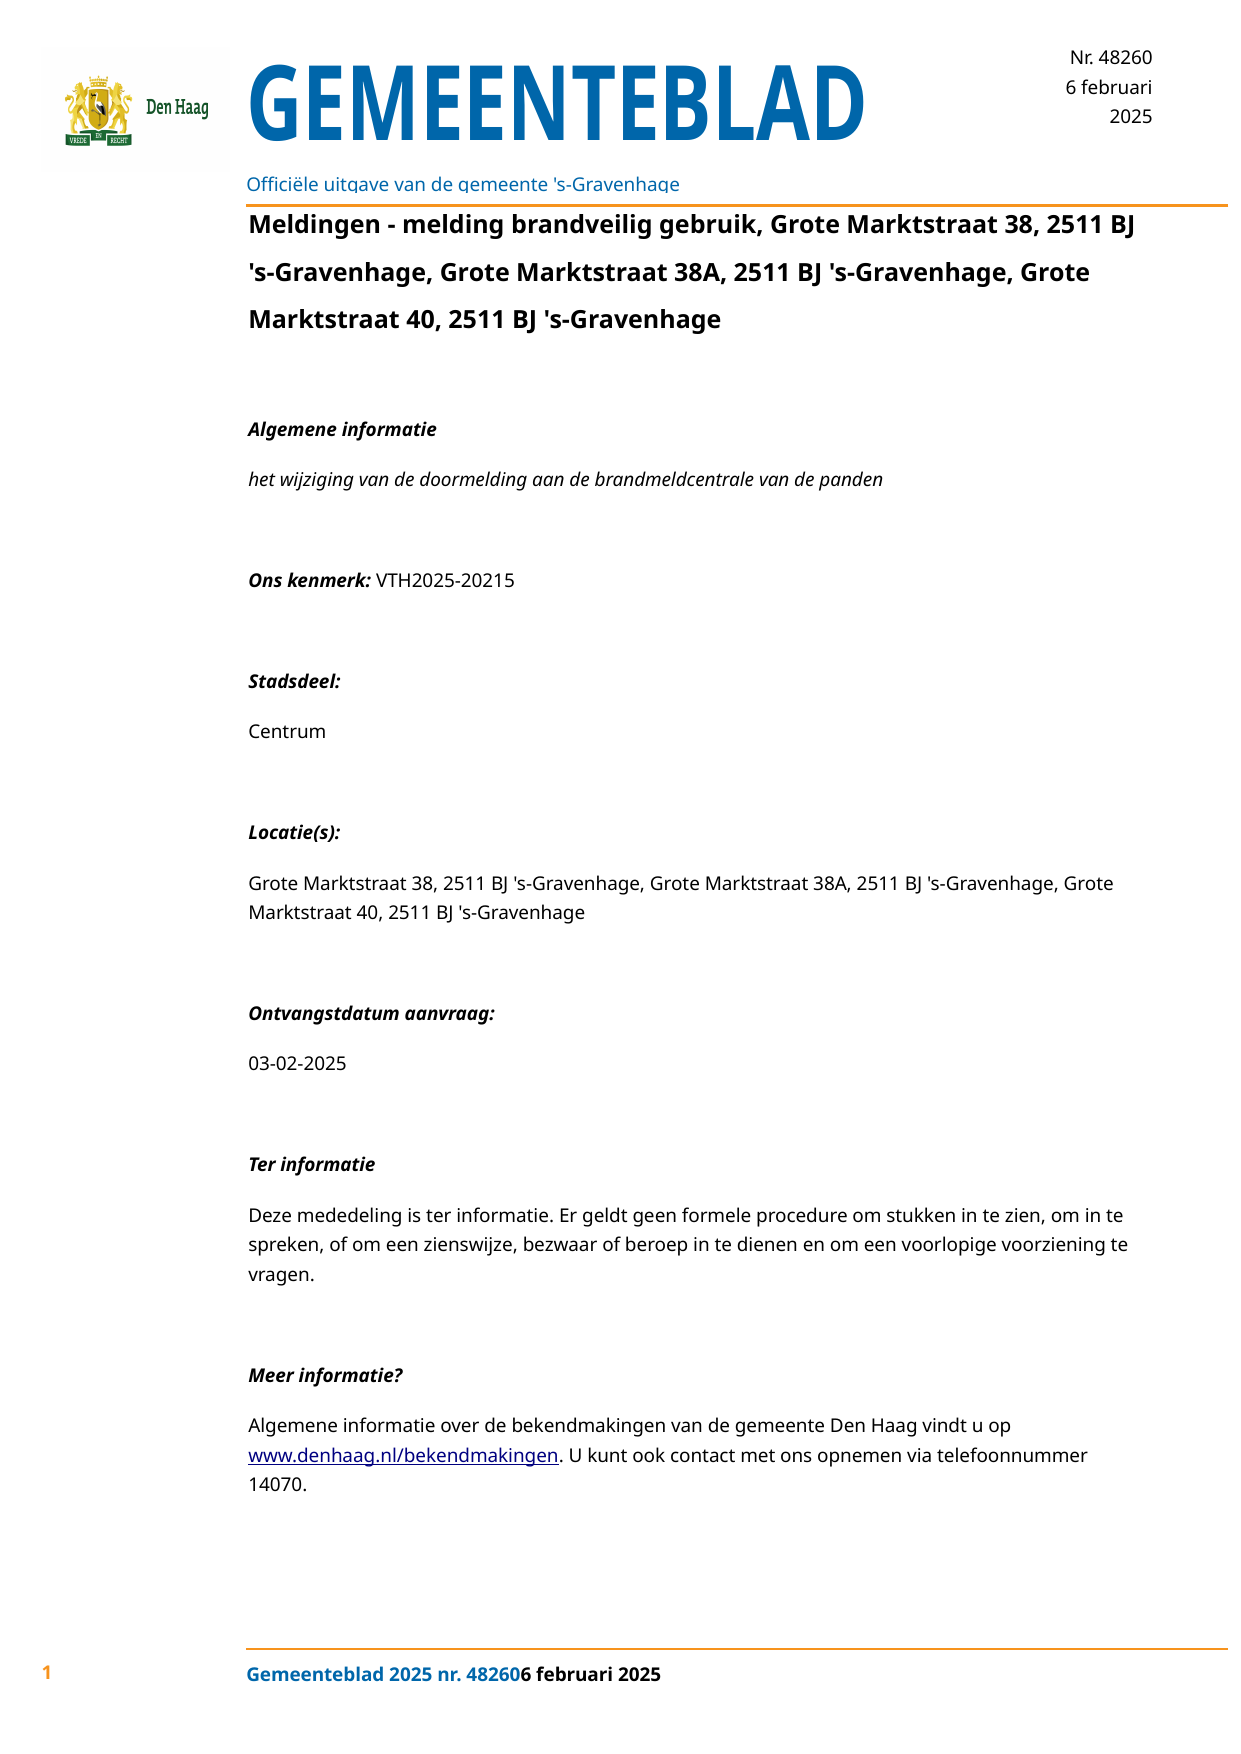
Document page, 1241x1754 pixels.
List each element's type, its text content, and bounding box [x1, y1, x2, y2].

text 03-02-2025 [248, 1051, 1152, 1076]
text Centrum [248, 718, 1152, 744]
text Ontvangstdatum aanvraag: [248, 1000, 1152, 1026]
text Algemene informatie [248, 416, 1152, 442]
text Stadsdeel: [248, 668, 1152, 694]
text Grote Marktstraat 38, 2511 BJ 's-Gravenhage, Grote Marktstraat 38A, 2511 BJ 's-Gravenhage, Grote Marktstraat 40, 2511 BJ 's-Gravenhage [248, 870, 1152, 925]
text Deze mededeling is ter informatie. Er geldt geen formele procedure om stukken in te zien, om in te spreken, of om een zienswijze, bezwaar of beroep in te dienen en om een voorlopige voorziening te vragen. [248, 1202, 1152, 1287]
text Meer informatie? [248, 1362, 1152, 1387]
text Ter informatie [248, 1151, 1152, 1177]
text Ons kenmerk: VTH2025-20215 [248, 567, 1152, 593]
text Locatie(s): [248, 819, 1152, 845]
picture [41, 47, 231, 172]
text Meldingen - melding brandveilig gebruik, Grote Marktstraat 38, 2511 BJ 's-Gravenhage, Grote Marktstraat 38A, 2511 BJ 's-Gravenhage, Grote Marktstraat 40, 2511 BJ 's-Gravenhage [248, 207, 1152, 336]
text Algemene informatie over de bekendmakingen van de gemeente Den Haag vindt u op www.denhaag.nl/bekendmakingen. U kunt ook contact met ons opnemen via telefoonnummer 14070. [248, 1412, 1152, 1497]
text het wijziging van de doormelding aan de brandmeldcentrale van de panden [248, 466, 1152, 492]
